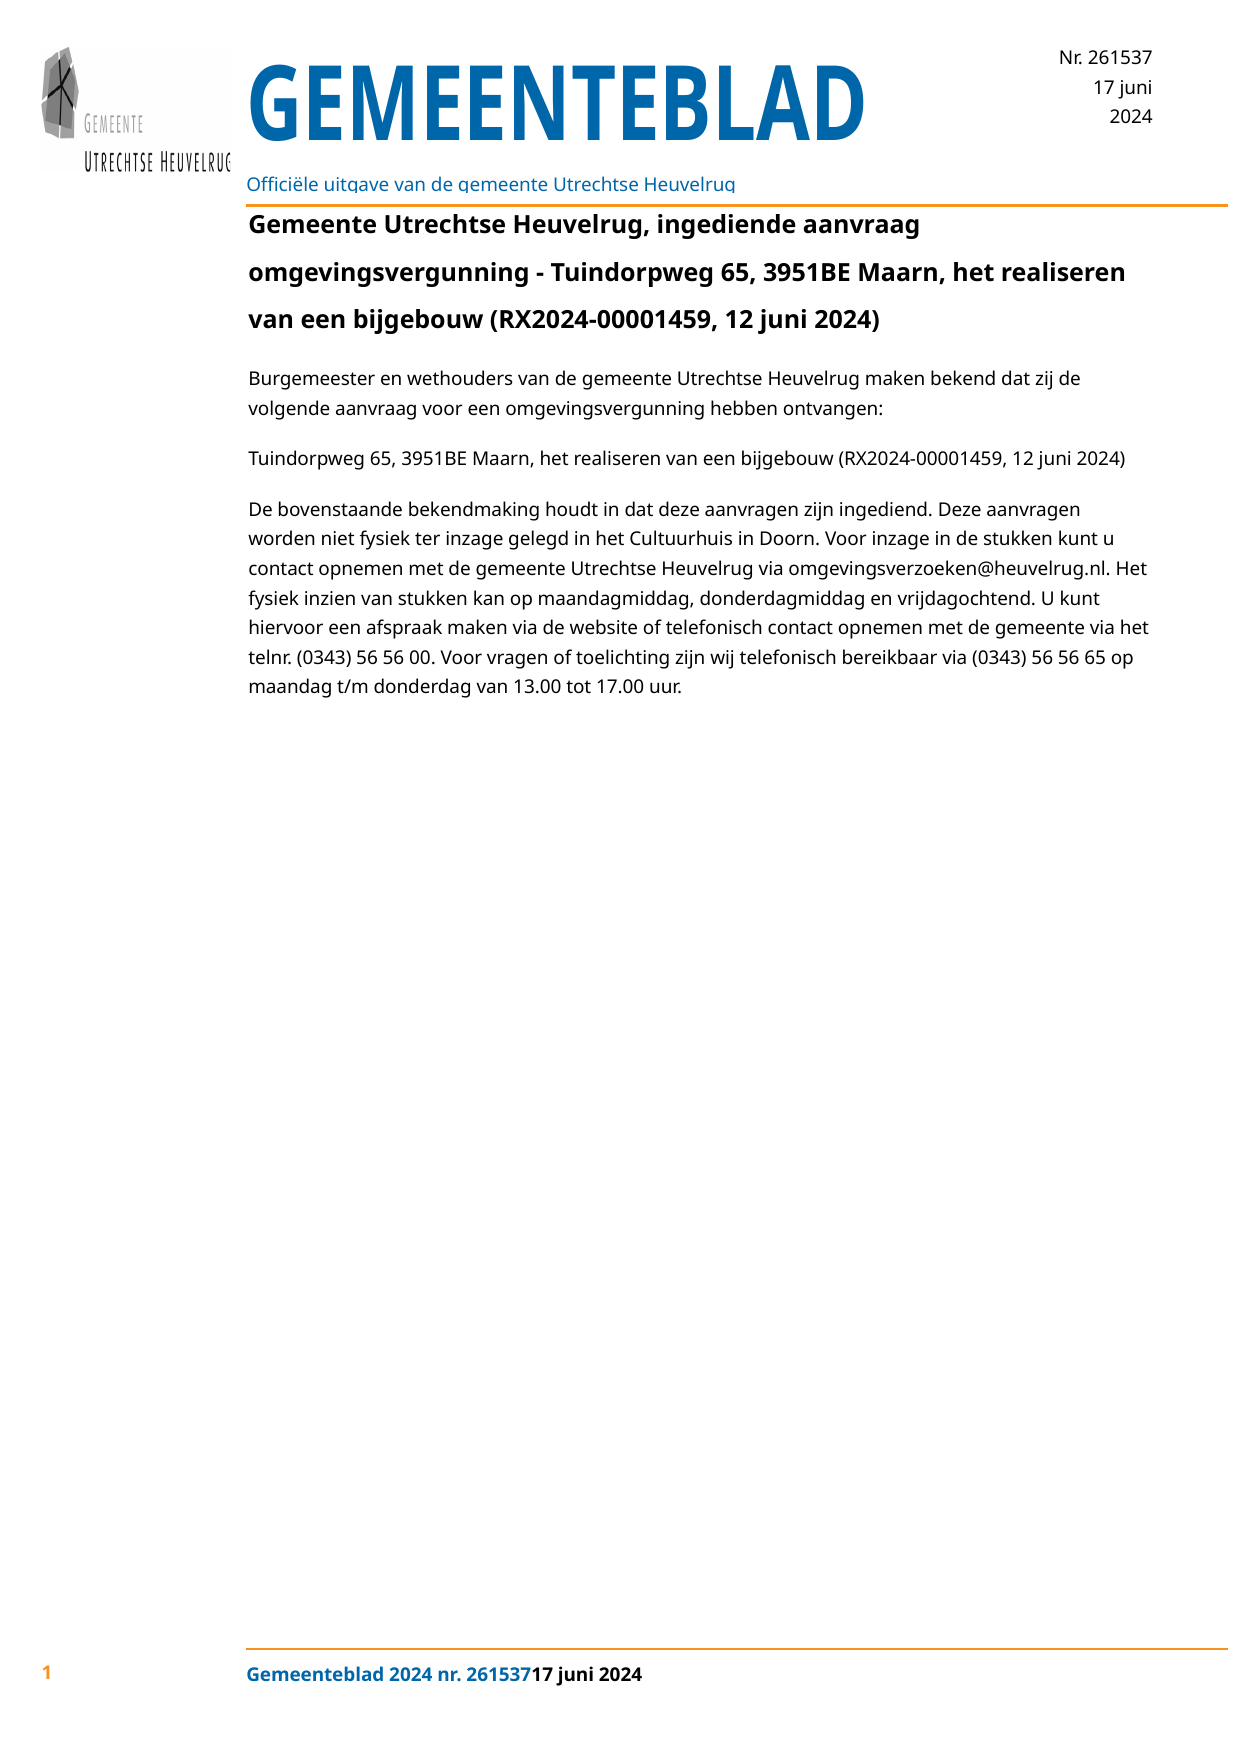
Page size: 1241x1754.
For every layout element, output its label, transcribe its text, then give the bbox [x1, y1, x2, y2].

text De bovenstaande bekendmaking houdt in dat deze aanvragen zijn ingediend. Deze aanvragen worden niet fysiek ter inzage gelegd in het Cultuurhuis in Doorn. Voor inzage in de stukken kunt u contact opnemen met de gemeente Utrechtse Heuvelrug via omgevingsverzoeken@heuvelrug.nl. Het fysiek inzien van stukken kan op maandagmiddag, donderdagmiddag en vrijdagochtend. U kunt hiervoor een afspraak maken via de website of telefonisch contact opnemen met de gemeente via het telnr. (0343) 56 56 00. Voor vragen of toelichting zijn wij telefonisch bereikbaar via (0343) 56 56 65 op maandag t/m donderdag van 13.00 tot 17.00 uur. [248, 496, 1152, 699]
text Burgemeester en wethouders van de gemeente Utrechtse Heuvelrug maken bekend dat zij de volgende aanvraag voor een omgevingsvergunning hebben ontvangen: [248, 366, 1152, 421]
picture [41, 47, 231, 172]
text Gemeente Utrechtse Heuvelrug, ingediende aanvraag omgevingsvergunning - Tuindorpweg 65, 3951BE Maarn, het realiseren van een bijgebouw (RX2024-00001459, 12 juni 2024) [248, 207, 1152, 336]
text Tuindorpweg 65, 3951BE Maarn, het realiseren van een bijgebouw (RX2024-00001459, 12 juni 2024) [248, 446, 1152, 471]
